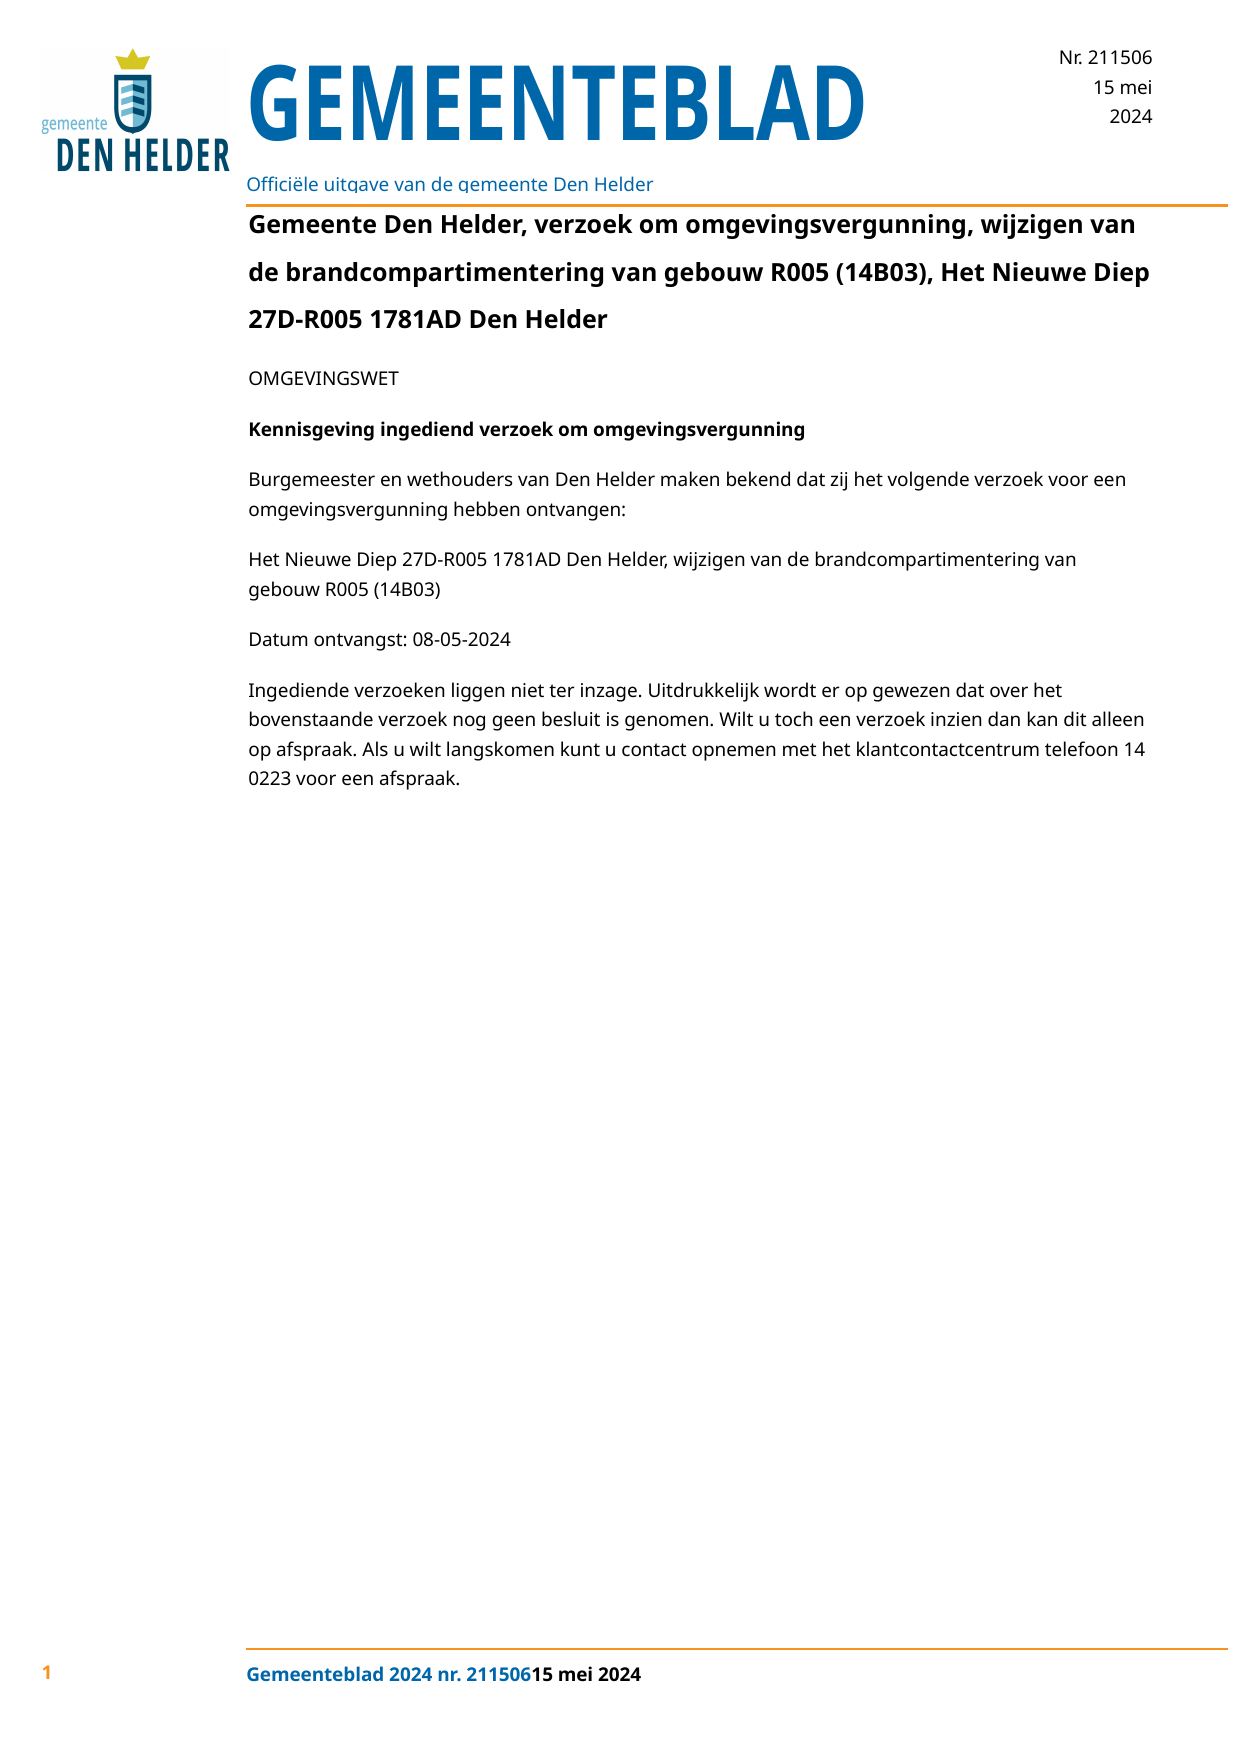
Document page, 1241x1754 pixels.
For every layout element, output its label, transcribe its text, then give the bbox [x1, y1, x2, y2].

picture [130, 157, 135, 172]
text Burgemeester en wethouders van Den Helder maken bekend dat zij het volgende verzoek voor een omgevingsvergunning hebben ontvangen: [248, 466, 1152, 522]
text OMGEVINGSWET [248, 366, 1152, 391]
picture [41, 47, 231, 172]
text Gemeente Den Helder, verzoek om omgevingsvergunning, wijzigen van de brandcompartimentering van gebouw R005 (14B03), Het Nieuwe Diep 27D-R005 1781AD Den Helder [248, 207, 1152, 336]
text Kennisgeving ingediend verzoek om omgevingsvergunning [248, 416, 1152, 442]
picture [100, 154, 106, 172]
picture [220, 160, 224, 172]
text Het Nieuwe Diep 27D-R005 1781AD Den Helder, wijzigen van de brandcompartimentering van gebouw R005 (14B03) [248, 546, 1152, 602]
text Ingediende verzoeken liggen niet ter inzage. Uitdrukkelijk wordt er op gewezen dat over het bovenstaande verzoek nog geen besluit is genomen. Wilt u toch een verzoek inzien dan kan dit alleen op afspraak. Als u wilt langskomen kunt u contact opnemen met het klantcontactcentrum telefoon 14 0223 voor een afspraak. [248, 677, 1152, 791]
picture [63, 144, 68, 165]
text Datum ontvangst: 08-05-2024 [248, 626, 1152, 652]
picture [182, 144, 187, 165]
